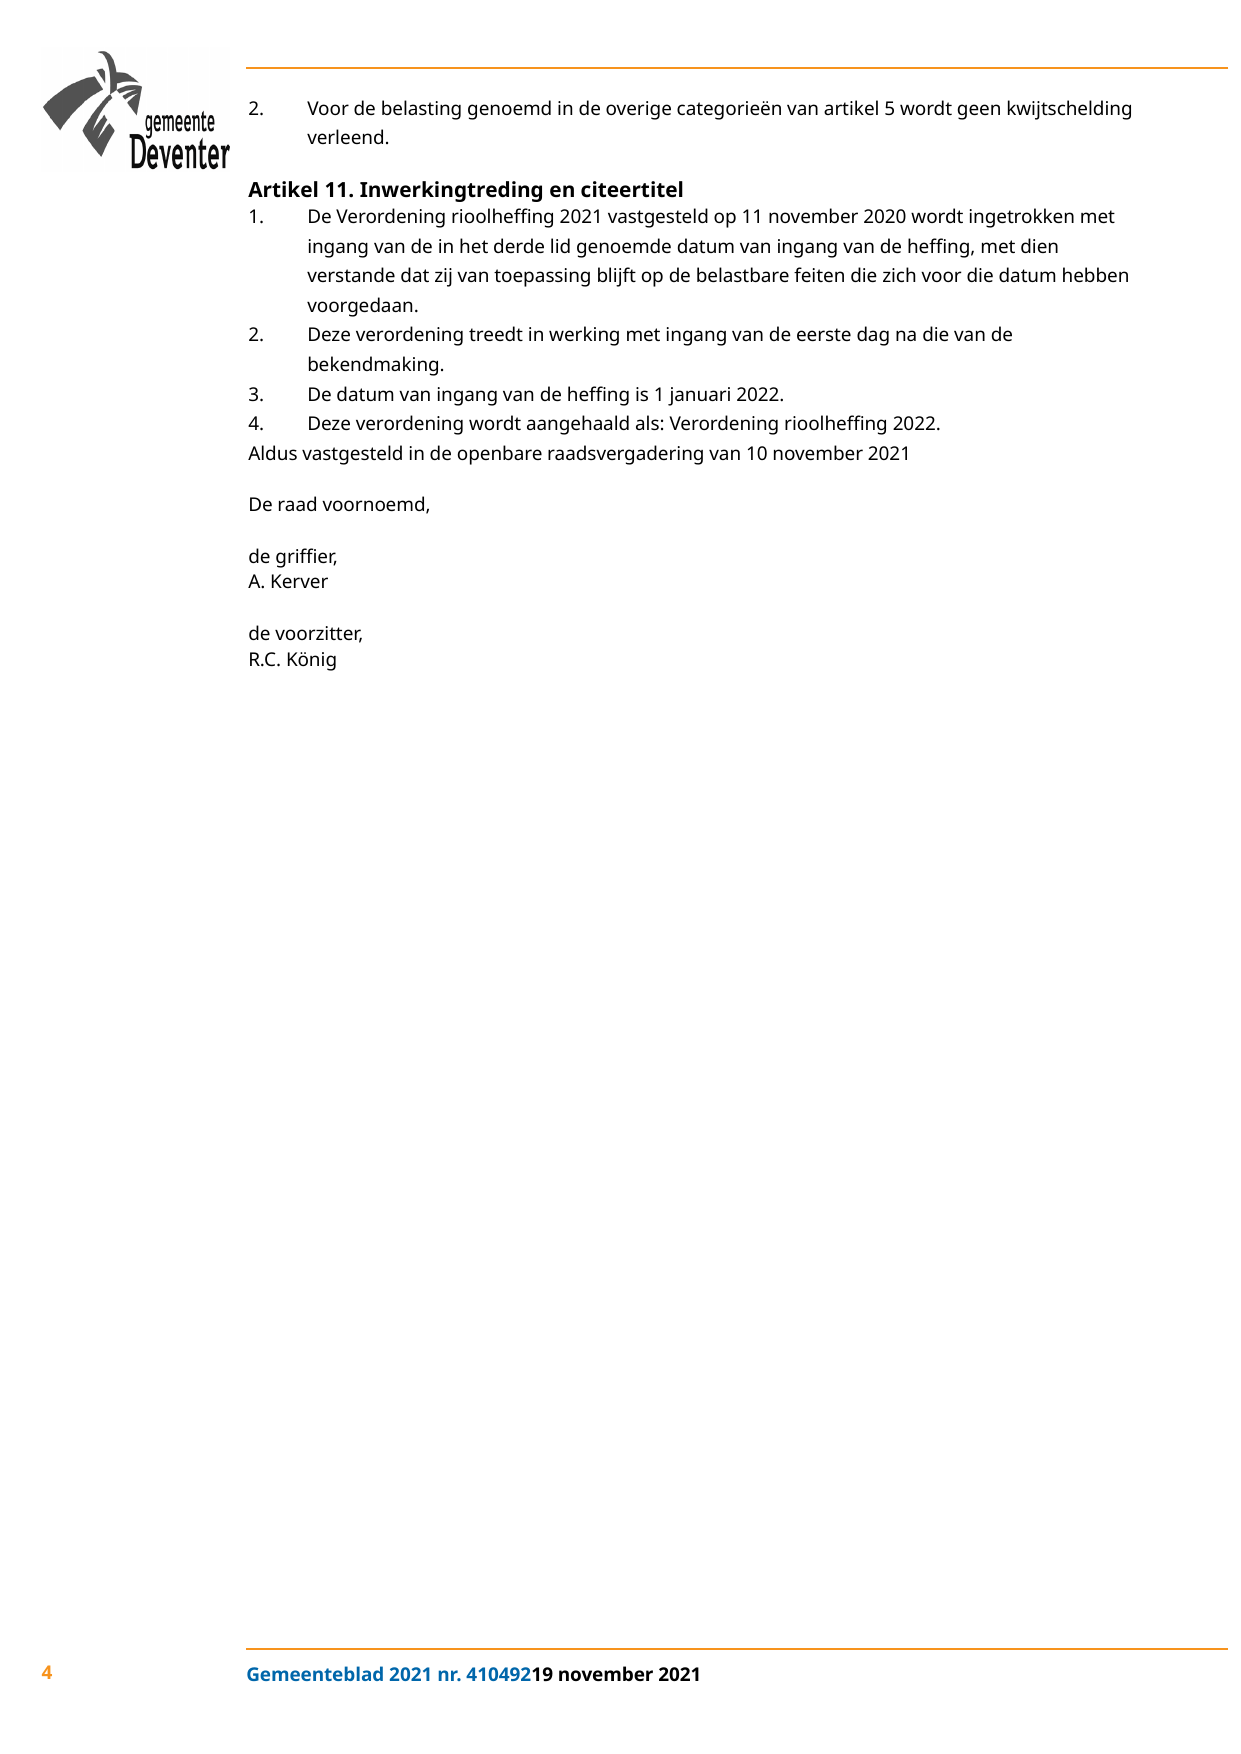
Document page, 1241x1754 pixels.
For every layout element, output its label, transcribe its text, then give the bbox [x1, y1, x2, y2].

text A. Kerver [248, 568, 1152, 594]
text Aldus vastgesteld in de openbare raadsvergadering van 10 november 2021 [248, 440, 1152, 466]
text de voorzitter, [248, 620, 1152, 646]
list Deze verordening treedt in werking met ingang van de eerste dag na die van de bekendmaking. [248, 322, 1152, 377]
list Voor de belasting genoemd in de overige categorieën van artikel 5 wordt geen kwijtschelding verleend. [248, 95, 1152, 150]
list De datum van ingang van de heffing is 1 januari 2022. [248, 381, 1152, 406]
text De raad voornoemd, [248, 491, 1152, 517]
text R.C. König [248, 646, 1152, 671]
list De Verordening rioolheffing 2021 vastgesteld op 11 november 2020 wordt ingetrokken met ingang van de in het derde lid genoemde datum van ingang van de heffing, met dien verstande dat zij van toepassing blijft op de belastbare feiten die zich voor die datum hebben voorgedaan. [248, 203, 1152, 318]
list Deze verordening wordt aangehaald als: Verordening rioolheffing 2022. [248, 410, 1152, 436]
picture [41, 47, 231, 172]
text Artikel 11. Inwerkingtreding en citeertitel [248, 175, 1152, 203]
text de griffier, [248, 543, 1152, 568]
